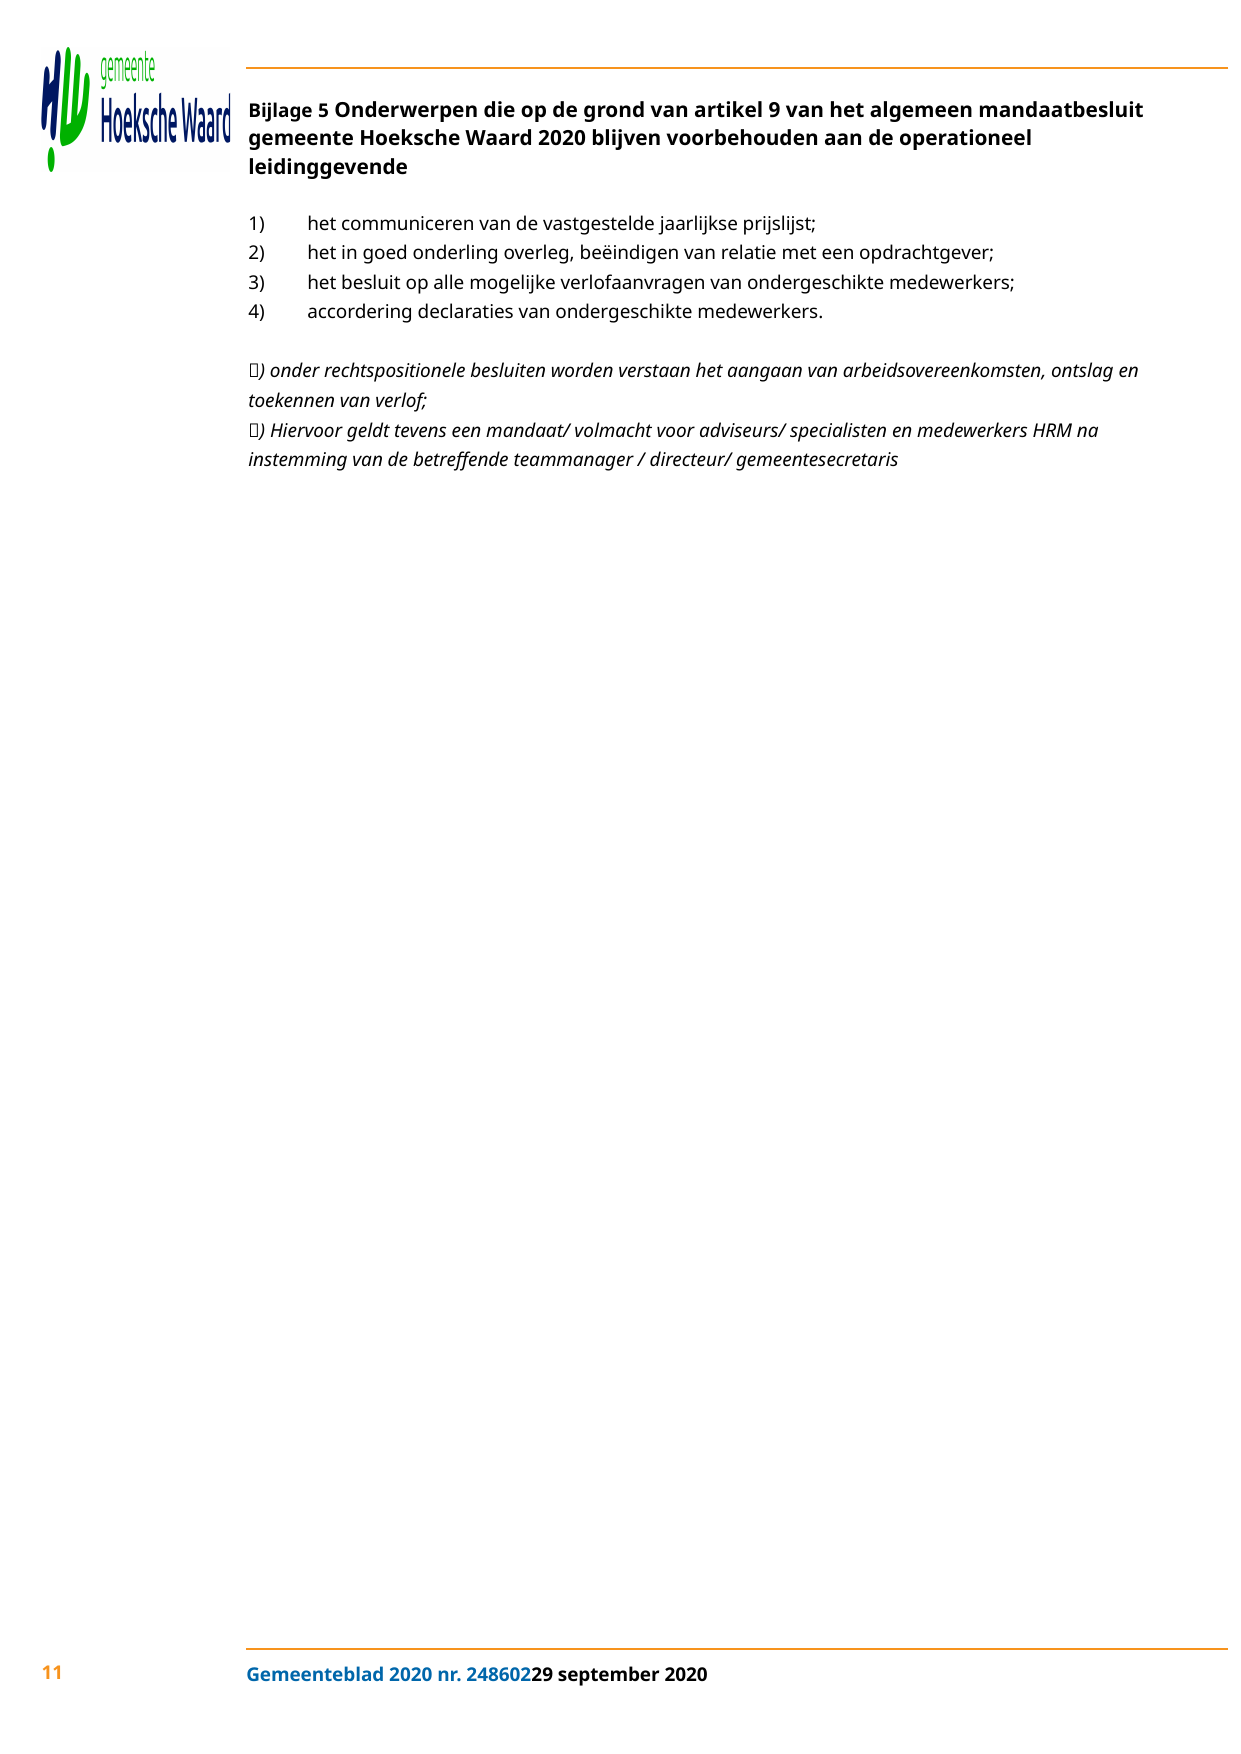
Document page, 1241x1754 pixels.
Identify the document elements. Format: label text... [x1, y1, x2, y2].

picture [41, 47, 231, 172]
text ) Hiervoor geldt tevens een mandaat/ volmacht voor adviseurs/ specialisten en medewerkers HRM na instemming van de betreffende teammanager / directeur/ gemeentesecretaris [248, 417, 1152, 472]
list accordering declaraties van ondergeschikte medewerkers. [248, 298, 1152, 324]
list het communiceren van de vastgestelde jaarlijkse prijslijst; [248, 210, 1152, 236]
text Bijlage 5 Onderwerpen die op de grond van artikel 9 van het algemeen mandaatbesluit gemeente Hoeksche Waard 2020 blijven voorbehouden aan de operationeel leidinggevende [248, 95, 1152, 180]
text ) onder rechtspositionele besluiten worden verstaan het aangaan van arbeidsovereenkomsten, ontslag en toekennen van verlof; [248, 358, 1152, 413]
list het in goed onderling overleg, beëindigen van relatie met een opdrachtgever; [248, 239, 1152, 265]
list het besluit op alle mogelijke verlofaanvragen van ondergeschikte medewerkers; [248, 269, 1152, 295]
